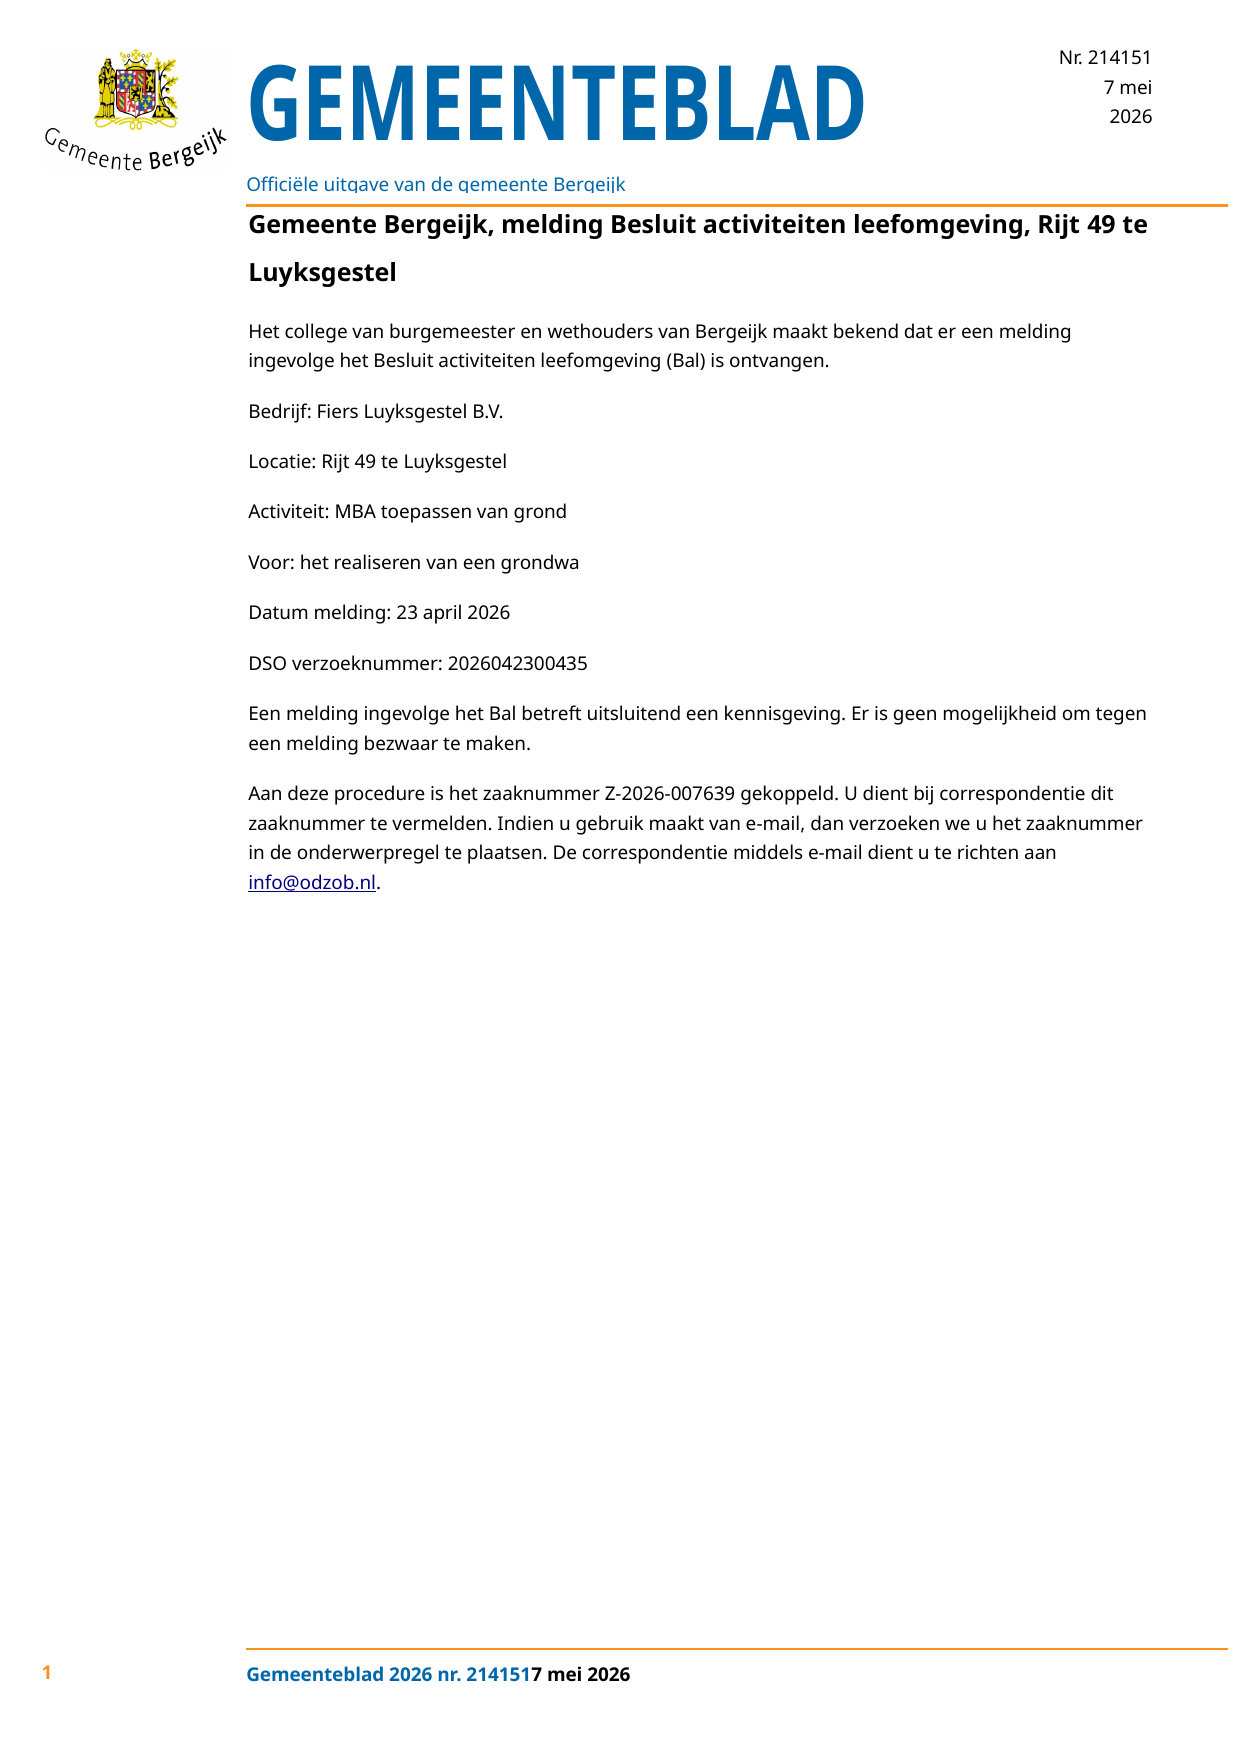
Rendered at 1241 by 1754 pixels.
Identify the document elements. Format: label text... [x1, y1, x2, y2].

text Het college van burgemeester en wethouders van Bergeijk maakt bekend dat er een melding ingevolge het Besluit activiteiten leefomgeving (Bal) is ontvangen. [248, 318, 1152, 373]
text Een melding ingevolge het Bal betreft uitsluitend een kennisgeving. Er is geen mogelijkheid om tegen een melding bezwaar te maken. [248, 700, 1152, 756]
text DSO verzoeknummer: 2026042300435 [248, 650, 1152, 676]
picture [41, 47, 231, 172]
text Activiteit: MBA toepassen van grond [248, 499, 1152, 524]
text Datum melding: 23 april 2026 [248, 599, 1152, 625]
text Locatie: Rijt 49​ te Luyksgestel [248, 448, 1152, 474]
text Bedrijf: Fiers Luyksgestel B.V. [248, 398, 1152, 424]
text Aan deze procedure is het zaaknummer Z-2026-007639 gekoppeld. U dient bij correspondentie dit zaaknummer te vermelden. Indien u gebruik maakt van e-mail, dan verzoeken we u het zaaknummer in de onderwerpregel te plaatsen. De correspondentie middels e-mail dient u te richten aan info@odzob.nl. [248, 780, 1152, 895]
text Gemeente Bergeijk, melding Besluit activiteiten leefomgeving, Rijt 49​ te Luyksgestel [248, 207, 1152, 288]
text Voor: het realiseren van een grondwa [248, 549, 1152, 575]
